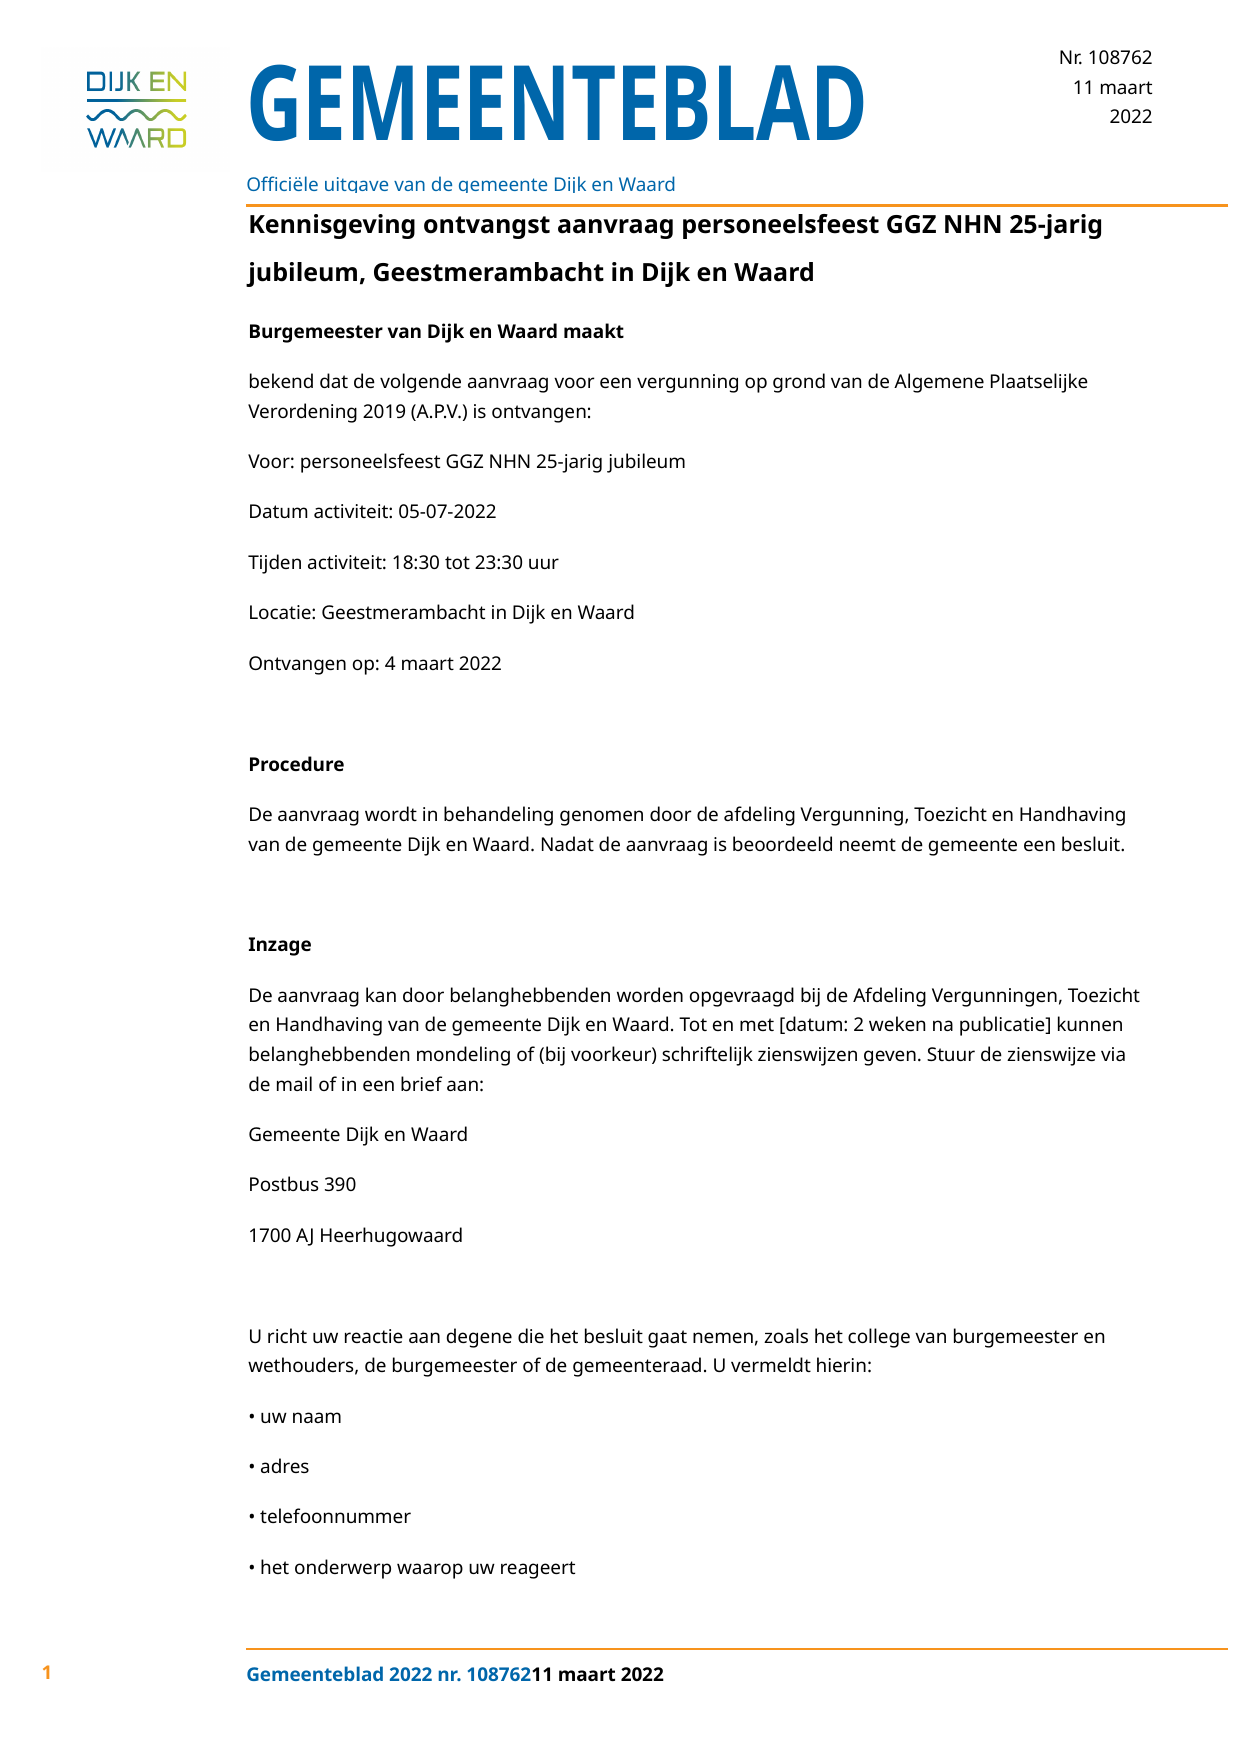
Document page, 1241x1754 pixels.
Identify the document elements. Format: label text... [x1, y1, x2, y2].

text • telefoonnummer [248, 1504, 1152, 1529]
text Locatie: Geestmerambacht in Dijk en Waard [248, 599, 1152, 625]
text De aanvraag kan door belanghebbenden worden opgevraagd bij de Afdeling Vergunningen, Toezicht en Handhaving van de gemeente Dijk en Waard. Tot en met [datum: 2 weken na publicatie] kunnen belanghebbenden mondeling of (bij voorkeur) schriftelijk zienswijzen geven. Stuur de zienswijze via de mail of in een brief aan: [248, 982, 1152, 1097]
text Tijden activiteit: 18:30 tot 23:30 uur [248, 549, 1152, 575]
text Voor: personeelsfeest GGZ NHN 25-jarig jubileum [248, 448, 1152, 474]
text Ontvangen op: 4 maart 2022 [248, 650, 1152, 676]
text Procedure [248, 751, 1152, 777]
text bekend dat de volgende aanvraag voor een vergunning op grond van de Algemene Plaatselijke Verordening 2019 (A.P.V.) is ontvangen: [248, 368, 1152, 424]
text • het onderwerp waarop uw reageert [248, 1554, 1152, 1580]
text • adres [248, 1453, 1152, 1479]
text Datum activiteit: 05-07-2022 [248, 499, 1152, 524]
text Postbus 390 [248, 1172, 1152, 1197]
text • uw naam [248, 1403, 1152, 1429]
text De aanvraag wordt in behandeling genomen door de afdeling Vergunning, Toezicht en Handhaving van de gemeente Dijk en Waard. Nadat de aanvraag is beoordeeld neemt de gemeente een besluit. [248, 801, 1152, 857]
text Kennisgeving ontvangst aanvraag personeelsfeest GGZ NHN 25-jarig jubileum, Geestmerambacht in Dijk en Waard [248, 207, 1152, 288]
text Gemeente Dijk en Waard [248, 1121, 1152, 1147]
text U richt uw reactie aan degene die het besluit gaat nemen, zoals het college van burgemeester en wethouders, de burgemeester of de gemeenteraad. U vermeldt hierin: [248, 1323, 1152, 1378]
text Inzage [248, 932, 1152, 957]
text Burgemeester van Dijk en Waard maakt [248, 318, 1152, 344]
picture [41, 47, 231, 172]
text 1700 AJ Heerhugowaard [248, 1222, 1152, 1248]
